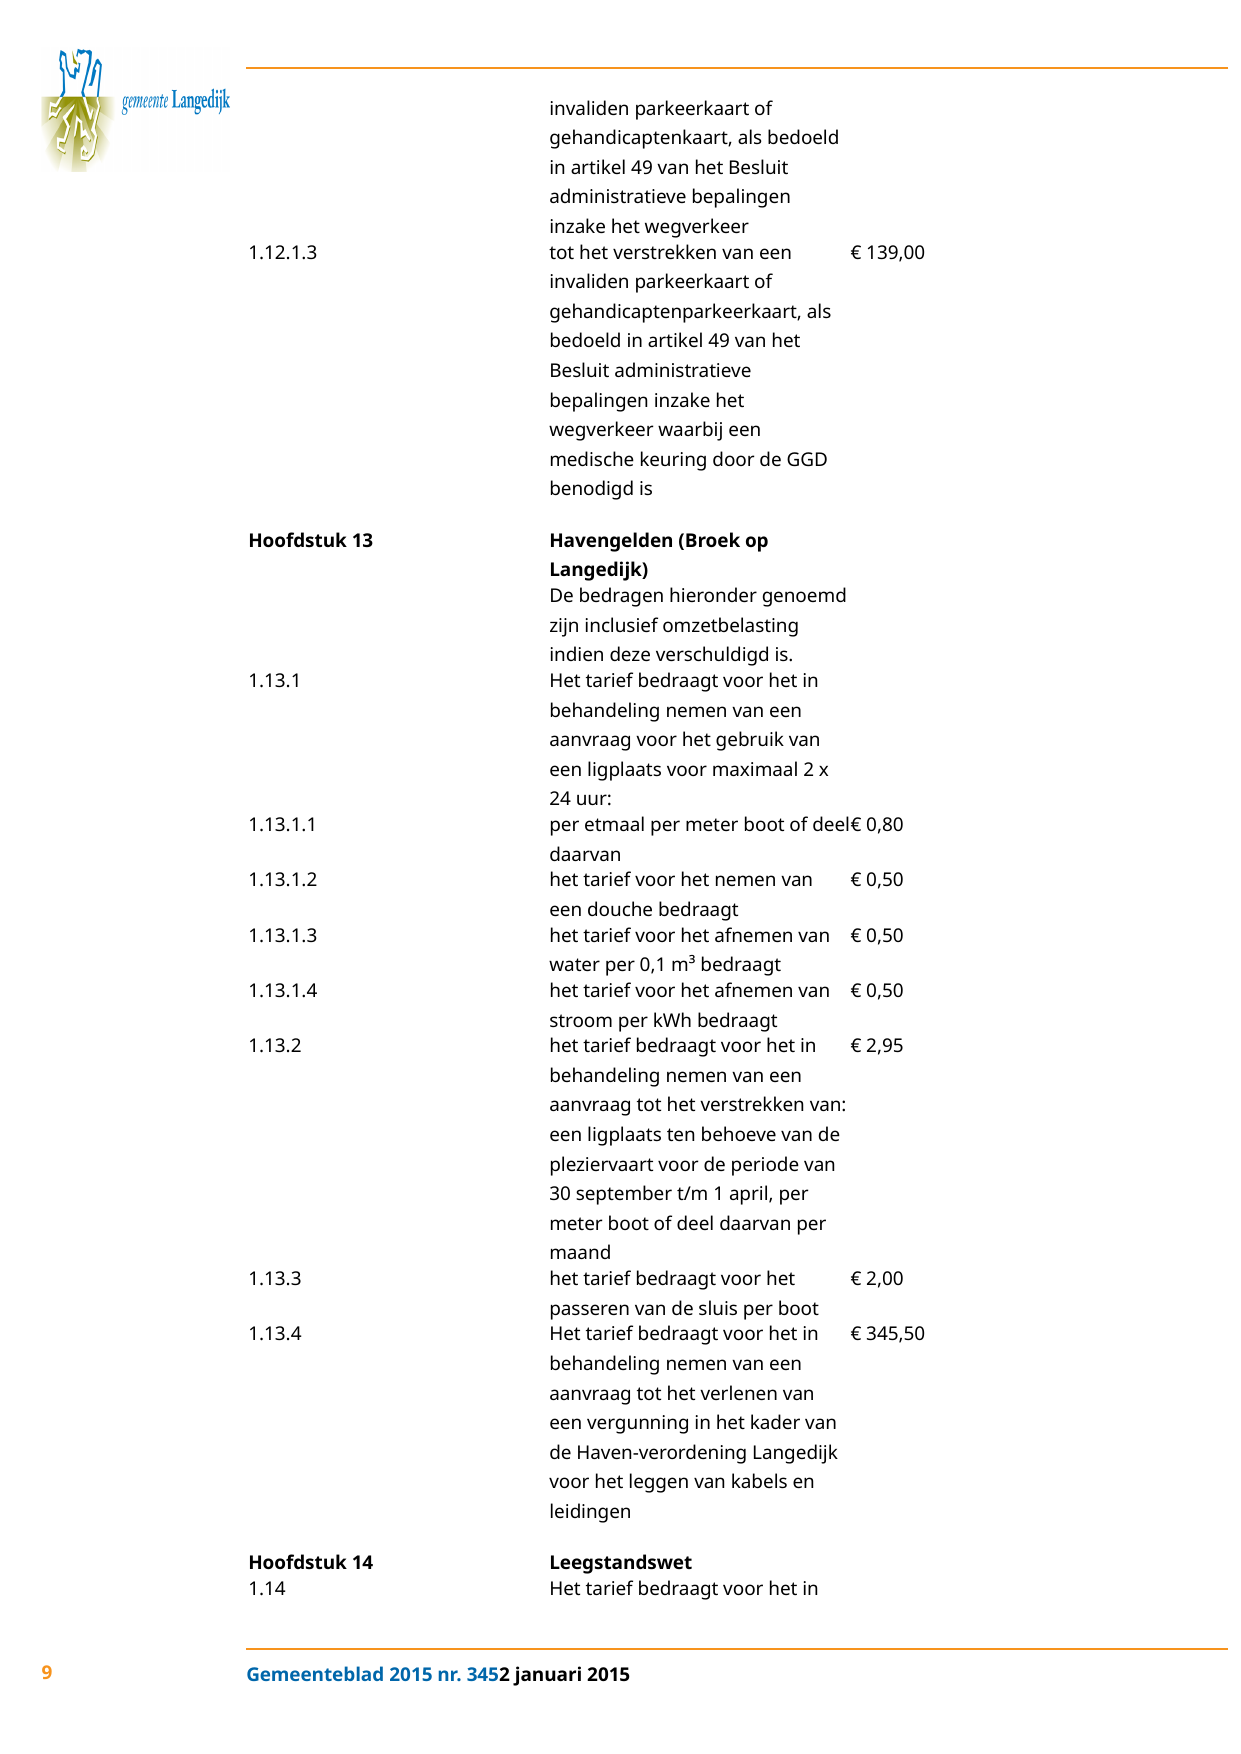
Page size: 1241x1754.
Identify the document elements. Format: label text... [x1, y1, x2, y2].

table_cell € 0,50 [850, 922, 1152, 977]
table_cell € 0,50 [850, 867, 1152, 922]
table_cell [248, 501, 549, 527]
table_cell € 139,00 [850, 239, 1152, 501]
table_cell [850, 582, 1152, 667]
table_cell Het tarief bedraagt voor het in behandeling nemen van een aanvraag tot het verlenen van een vergunning in het kader van de Haven-verordening Langedijk voor het leggen van kabels en leidingen [549, 1321, 850, 1524]
table_cell tot het verstrekken van een invaliden parkeerkaart of gehandicaptenparkeerkaart, als bedoeld in artikel 49 van het Besluit administratieve bepalingen inzake het wegverkeer waarbij een medische keuring door de GGD benodigd is [549, 239, 850, 501]
table_cell 1.13.1.4 [248, 977, 549, 1032]
table_cell [850, 1550, 1152, 1575]
table_cell 1.13.2 [248, 1033, 549, 1265]
table_cell [850, 667, 1152, 811]
table_cell [549, 1524, 850, 1549]
table_cell 1.13.1 [248, 667, 549, 811]
table_cell [248, 1524, 549, 1549]
table_cell 1.13.1.1 [248, 811, 549, 867]
table_cell 1.12.1.3 [248, 239, 549, 501]
table_cell 1.13.1.3 [248, 922, 549, 977]
table_cell het tarief voor het afnemen van stroom per kWh bedraagt [549, 977, 850, 1032]
table_cell [850, 501, 1152, 527]
table_cell € 0,80 [850, 811, 1152, 867]
table_cell Hoofdstuk 14 [248, 1550, 549, 1575]
table_cell 1.13.4 [248, 1321, 549, 1524]
table_cell Leegstandswet [549, 1550, 850, 1575]
table_cell 1.14 [248, 1575, 549, 1601]
table_cell het tarief bedraagt voor het passeren van de sluis per boot [549, 1265, 850, 1321]
table_cell € 0,50 [850, 977, 1152, 1032]
table_cell € 2,95 [850, 1033, 1152, 1265]
picture [41, 47, 231, 172]
table_cell invaliden parkeerkaart of gehandicaptenkaart, als bedoeld in artikel 49 van het Besluit administratieve bepalingen inzake het wegverkeer [549, 95, 850, 239]
table_cell 1.13.1.2 [248, 867, 549, 922]
table_cell € 2,00 [850, 1265, 1152, 1321]
table_cell het tarief voor het afnemen van water per 0,1 m³ bedraagt [549, 922, 850, 977]
table_cell Het tarief bedraagt voor het in behandeling nemen van een aanvraag voor het gebruik van een ligplaats voor maximaal 2 x 24 uur: [549, 667, 850, 811]
table_cell [248, 582, 549, 667]
table_cell De bedragen hieronder genoemd zijn inclusief omzetbelasting indien deze verschuldigd is. [549, 582, 850, 667]
table_cell [850, 1575, 1152, 1601]
table_cell per etmaal per meter boot of deel daarvan [549, 811, 850, 867]
table_cell [850, 1524, 1152, 1549]
table_cell [850, 95, 1152, 239]
table_cell het tarief bedraagt voor het in behandeling nemen van een aanvraag tot het verstrekken van: een ligplaats ten behoeve van de pleziervaart voor de periode van 30 september t/m 1 april, per meter boot of deel daarvan per maand [549, 1033, 850, 1265]
table_cell [248, 95, 549, 239]
table_cell € 345,50 [850, 1321, 1152, 1524]
table_cell [850, 527, 1152, 582]
table_cell Hoofdstuk 13 [248, 527, 549, 582]
table_cell [549, 501, 850, 527]
table_cell 1.13.3 [248, 1265, 549, 1321]
table_cell Havengelden (Broek op Langedijk) [549, 527, 850, 582]
table_cell Het tarief bedraagt voor het in [549, 1575, 850, 1601]
table_cell het tarief voor het nemen van een douche bedraagt [549, 867, 850, 922]
